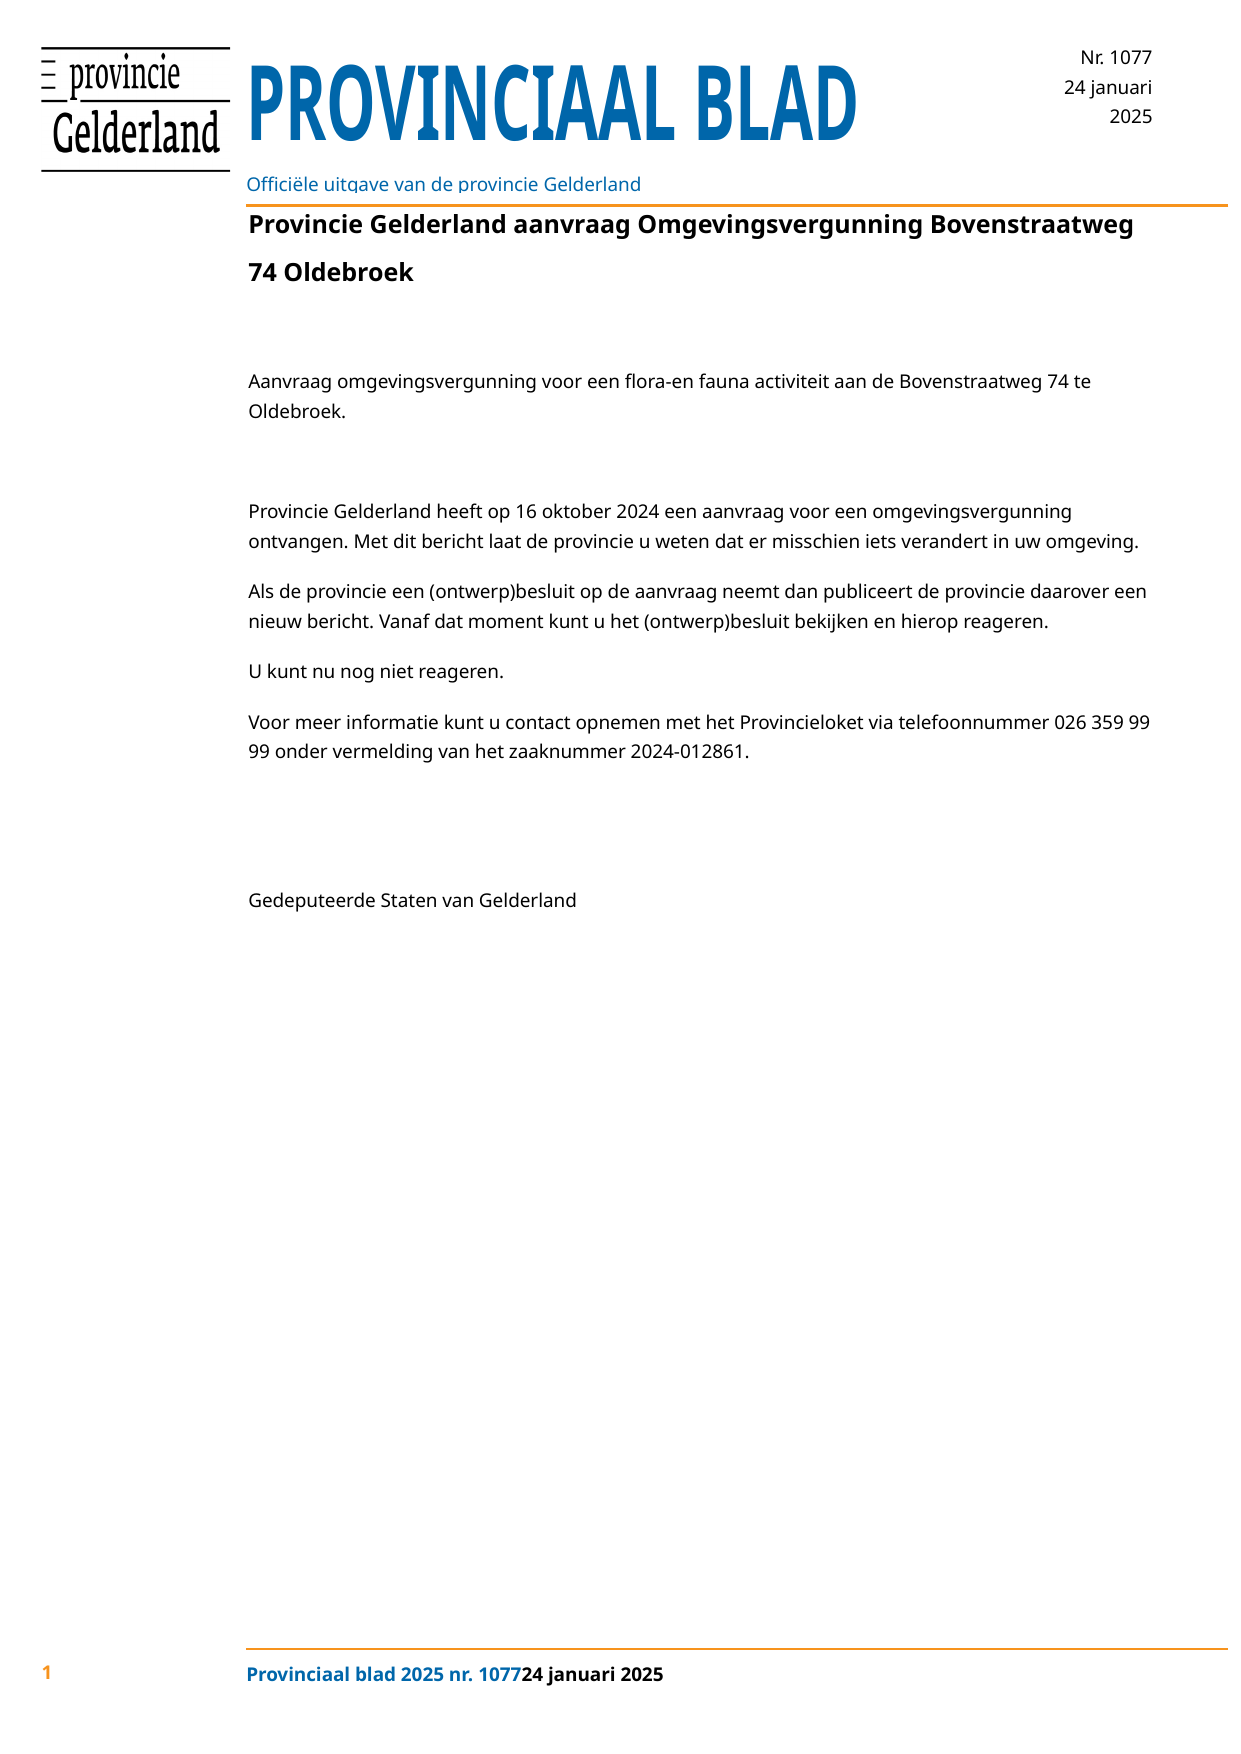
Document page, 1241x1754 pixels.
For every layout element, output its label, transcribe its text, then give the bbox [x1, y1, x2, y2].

text Provincie Gelderland heeft op 16 oktober 2024 een aanvraag voor een omgevingsvergunning ontvangen. Met dit bericht laat de provincie u weten dat er misschien iets verandert in uw omgeving. [248, 499, 1152, 554]
text Provincie Gelderland aanvraag Omgevingsvergunning Bovenstraatweg 74 Oldebroek [248, 207, 1152, 288]
text Aanvraag omgevingsvergunning voor een flora-en fauna activiteit aan de Bovenstraatweg 74 te Oldebroek. [248, 368, 1152, 424]
picture [41, 47, 231, 172]
text Als de provincie een (ontwerp)besluit op de aanvraag neemt dan publiceert de provincie daarover een nieuw bericht. Vanaf dat moment kunt u het (ontwerp)besluit bekijken en hierop reageren. [248, 579, 1152, 634]
text U kunt nu nog niet reageren. [248, 659, 1152, 684]
text Gedeputeerde Staten van Gelderland [248, 887, 1152, 913]
text Voor meer informatie kunt u contact opnemen met het Provincieloket via telefoonnummer 026 359 99 99 onder vermelding van het zaaknummer 2024-012861. [248, 709, 1152, 764]
